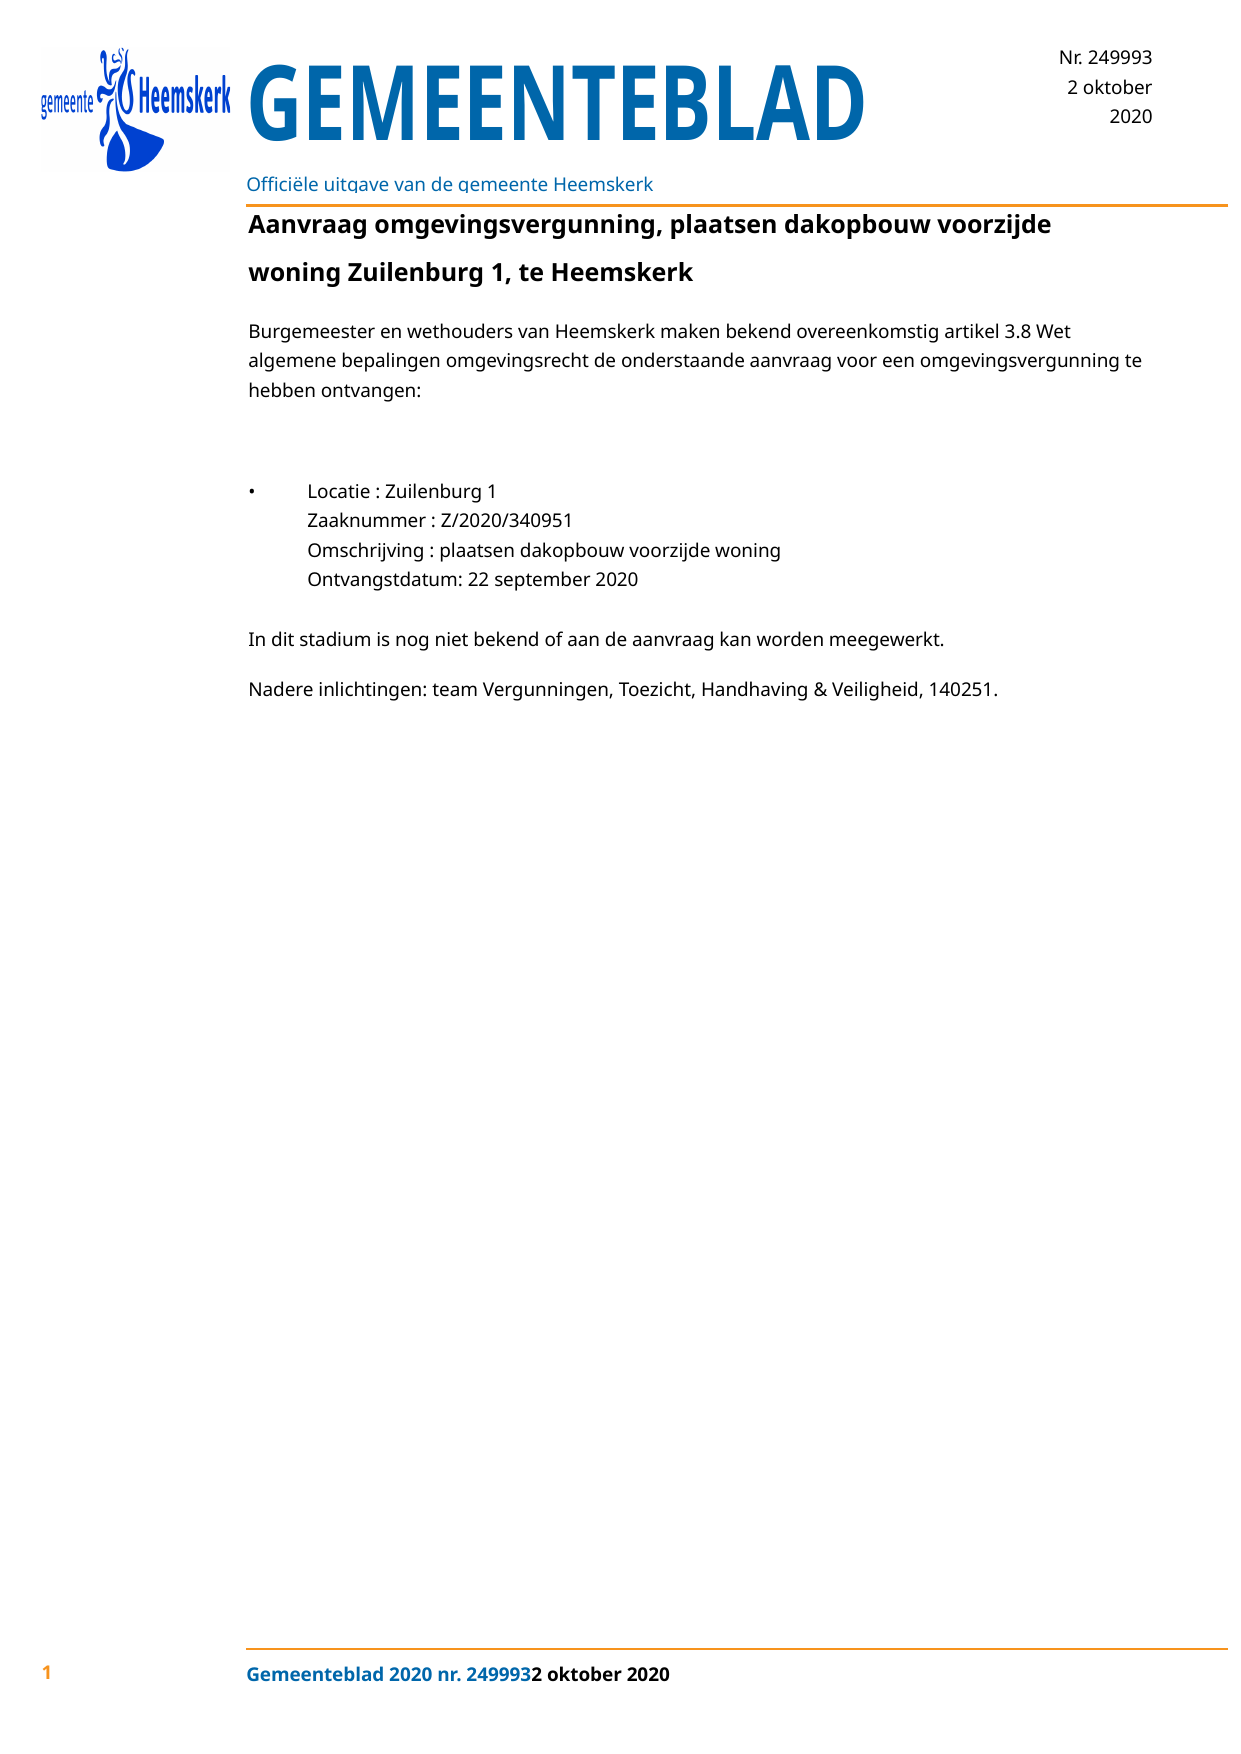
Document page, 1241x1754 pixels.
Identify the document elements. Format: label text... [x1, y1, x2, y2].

text In dit stadium is nog niet bekend of aan de aanvraag kan worden meegewerkt. [248, 626, 1152, 652]
text Nadere inlichtingen: team Vergunningen, Toezicht, Handhaving & Veiligheid, 140251. [248, 676, 1152, 702]
picture [41, 47, 231, 172]
list Zaaknummer : Z/2020/340951 [248, 507, 1152, 533]
text Aanvraag omgevingsvergunning, plaatsen dakopbouw voorzijde woning Zuilenburg 1, te Heemskerk [248, 207, 1152, 288]
list Locatie : Zuilenburg 1 [248, 478, 1152, 504]
list Ontvangstdatum: 22 september 2020 [248, 567, 1152, 592]
text Burgemeester en wethouders van Heemskerk maken bekend overeenkomstig artikel 3.8 Wet algemene bepalingen omgevingsrecht de onderstaande aanvraag voor een omgevingsvergunning te hebben ontvangen: [248, 318, 1152, 403]
list Omschrijving : plaatsen dakopbouw voorzijde woning [248, 537, 1152, 563]
